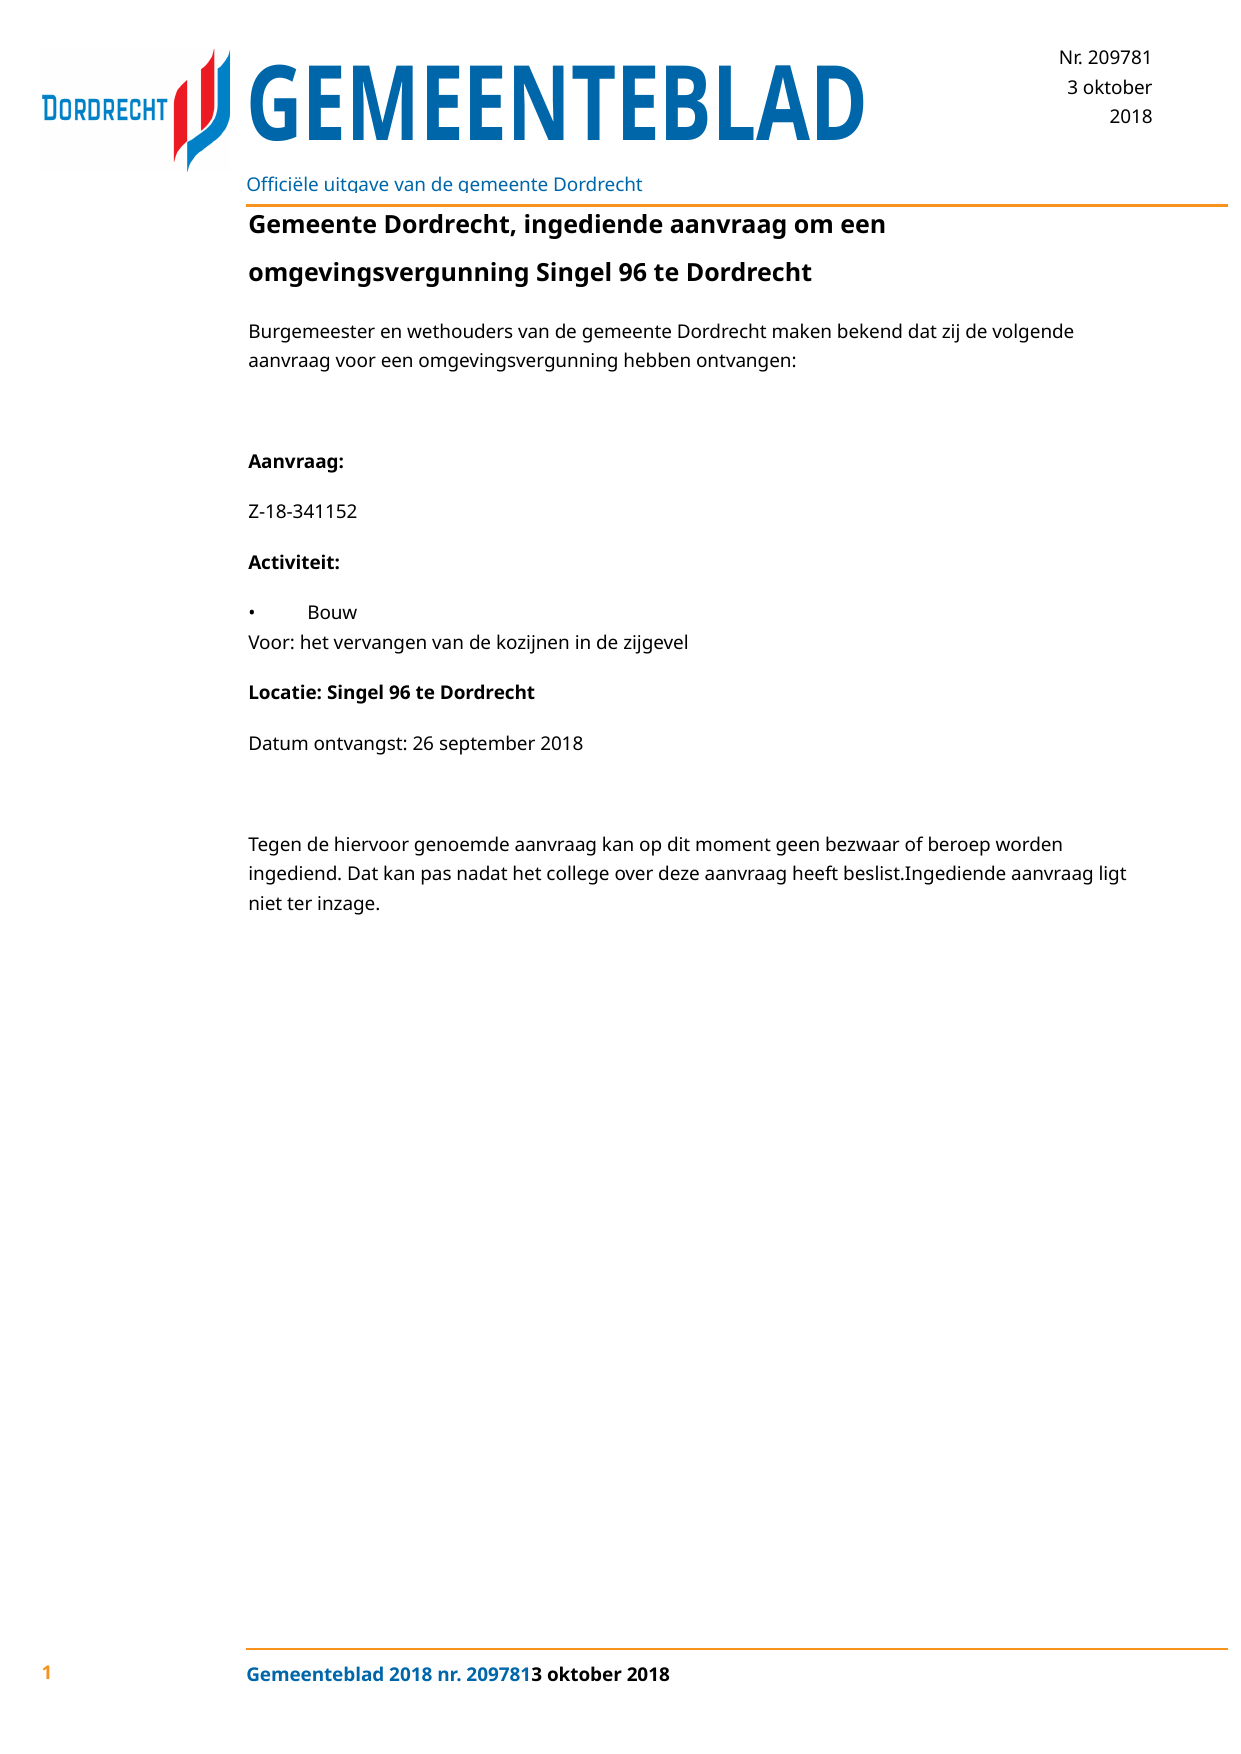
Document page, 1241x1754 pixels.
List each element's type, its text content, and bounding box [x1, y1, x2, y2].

text Datum ontvangst: 26 september 2018 [248, 730, 1152, 756]
text Tegen de hiervoor genoemde aanvraag kan op dit moment geen bezwaar of beroep worden ingediend. Dat kan pas nadat het college over deze aanvraag heeft beslist.Ingediende aanvraag ligt niet ter inzage. [248, 831, 1152, 916]
list Bouw [248, 599, 1152, 625]
text Locatie: Singel 96 te Dordrecht [248, 679, 1152, 705]
text Burgemeester en wethouders van de gemeente Dordrecht maken bekend dat zij de volgende aanvraag voor een omgevingsvergunning hebben ontvangen: [248, 318, 1152, 373]
text Z-18-341152 [248, 499, 1152, 524]
text Voor: het vervangen van de kozijnen in de zijgevel [248, 629, 1152, 655]
text Gemeente Dordrecht, ingediende aanvraag om een omgevingsvergunning Singel 96 te Dordrecht [248, 207, 1152, 288]
text Activiteit: [248, 549, 1152, 575]
text Aanvraag: [248, 448, 1152, 474]
picture [41, 47, 231, 172]
